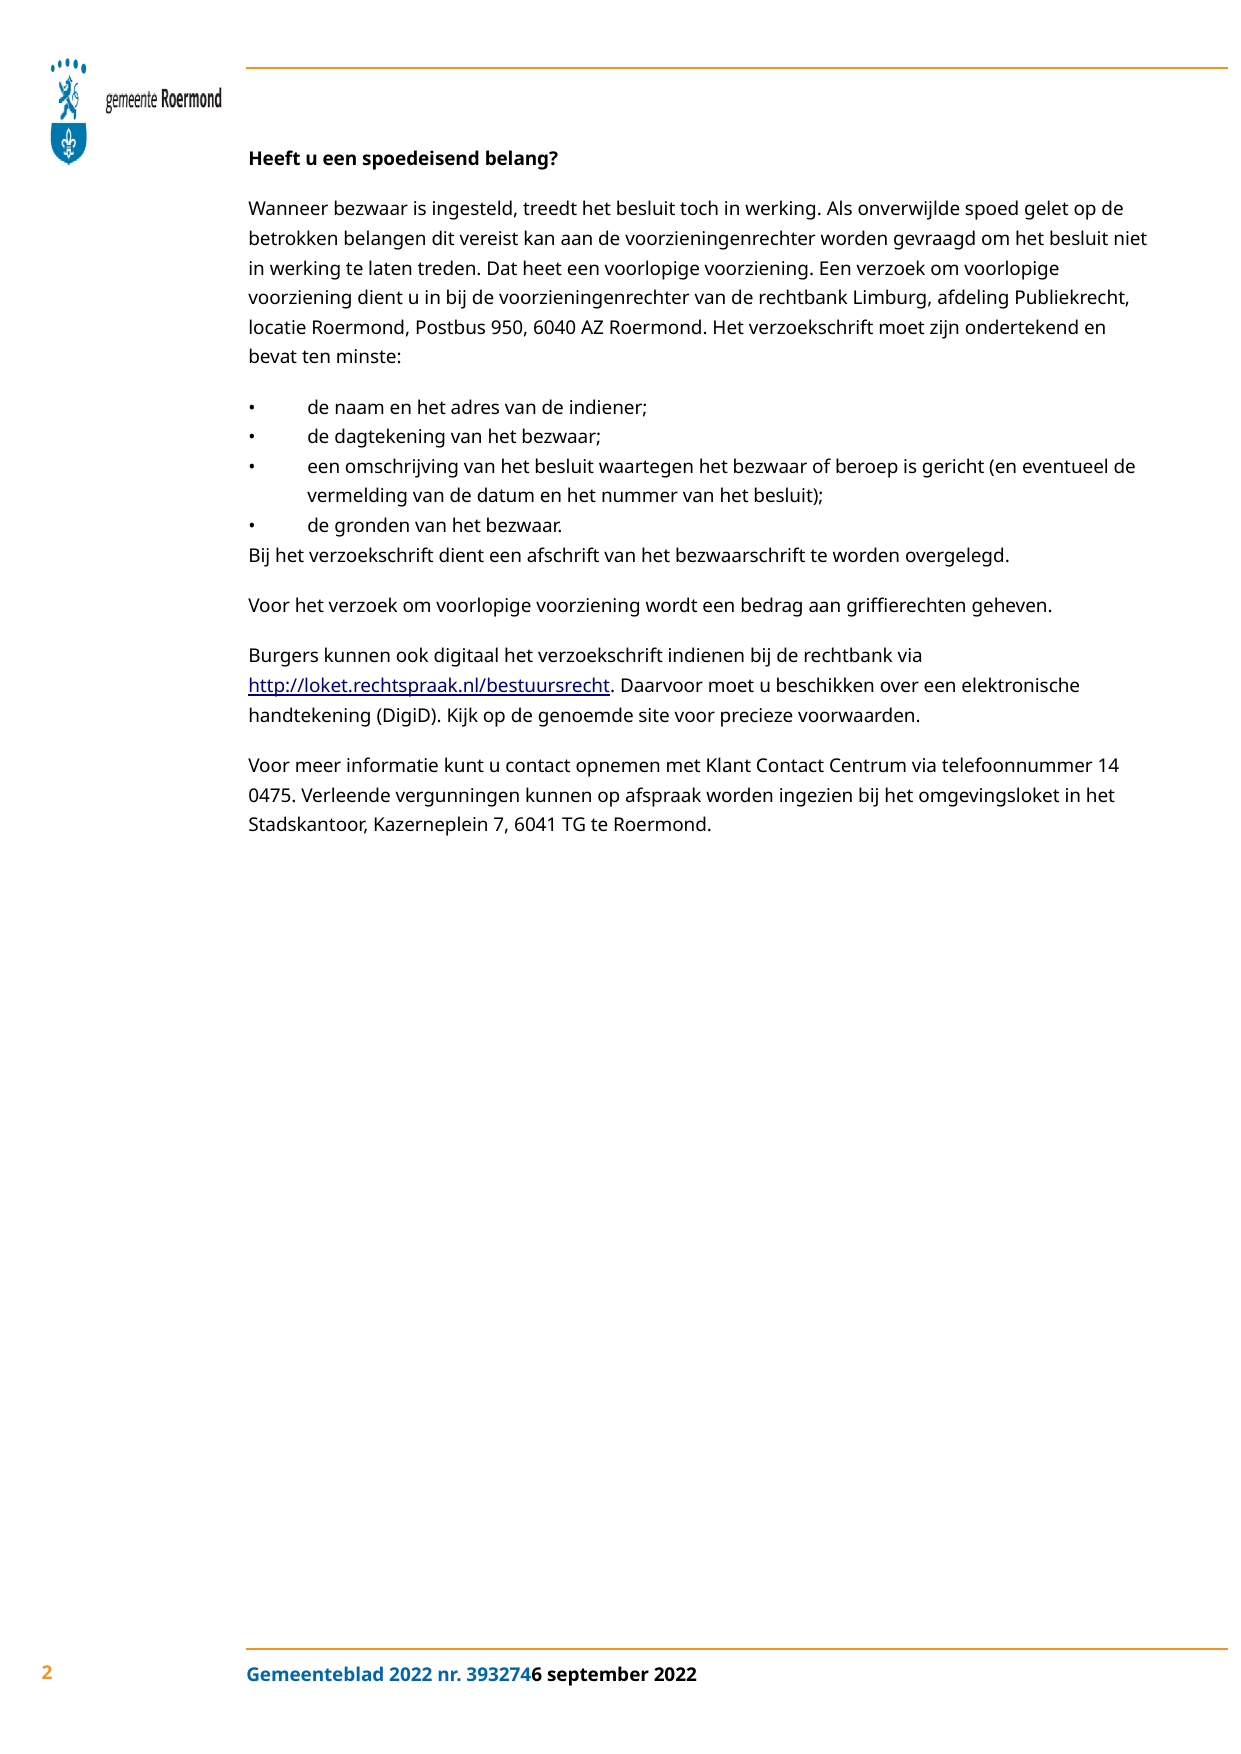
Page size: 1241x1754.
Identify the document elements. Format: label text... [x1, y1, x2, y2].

list de dagtekening van het bezwaar; [248, 423, 1152, 449]
list de naam en het adres van de indiener; [248, 394, 1152, 420]
list een omschrijving van het besluit waartegen het bezwaar of beroep is gericht (en eventueel de vermelding van de datum en het nummer van het besluit); [248, 453, 1152, 508]
text Heeft u een spoedeisend belang? [248, 145, 1152, 171]
text Wanneer bezwaar is ingesteld, treedt het besluit toch in werking. Als onverwijlde spoed gelet op de betrokken belangen dit vereist kan aan de voorzieningenrechter worden gevraagd om het besluit niet in werking te laten treden. Dat heet een voorlopige voorziening. Een verzoek om voorlopige voorziening dient u in bij de voorzieningenrechter van de rechtbank Limburg, afdeling Publiekrecht, locatie Roermond, Postbus 950, 6040 AZ Roermond. Het verzoekschrift moet zijn ondertekend en bevat ten minste: [248, 196, 1152, 369]
text Voor het verzoek om voorlopige voorziening wordt een bedrag aan griffierechten geheven. [248, 592, 1152, 618]
text Burgers kunnen ook digitaal het verzoekschrift indienen bij de rechtbank via http://loket.rechtspraak.nl/bestuursrecht. Daarvoor moet u beschikken over een elektronische handtekening (DigiD). Kijk op de genoemde site voor precieze voorwaarden. [248, 643, 1152, 728]
list de gronden van het bezwaar. [248, 512, 1152, 538]
text Bij het verzoekschrift dient een afschrift van het bezwaarschrift te worden overgelegd. [248, 542, 1152, 568]
picture [41, 47, 231, 172]
text Voor meer informatie kunt u contact opnemen met Klant Contact Centrum via telefoonnummer 14 0475. Verleende vergunningen kunnen op afspraak worden ingezien bij het omgevingsloket in het Stadskantoor, Kazerneplein 7, 6041 TG te Roermond. [248, 752, 1152, 837]
